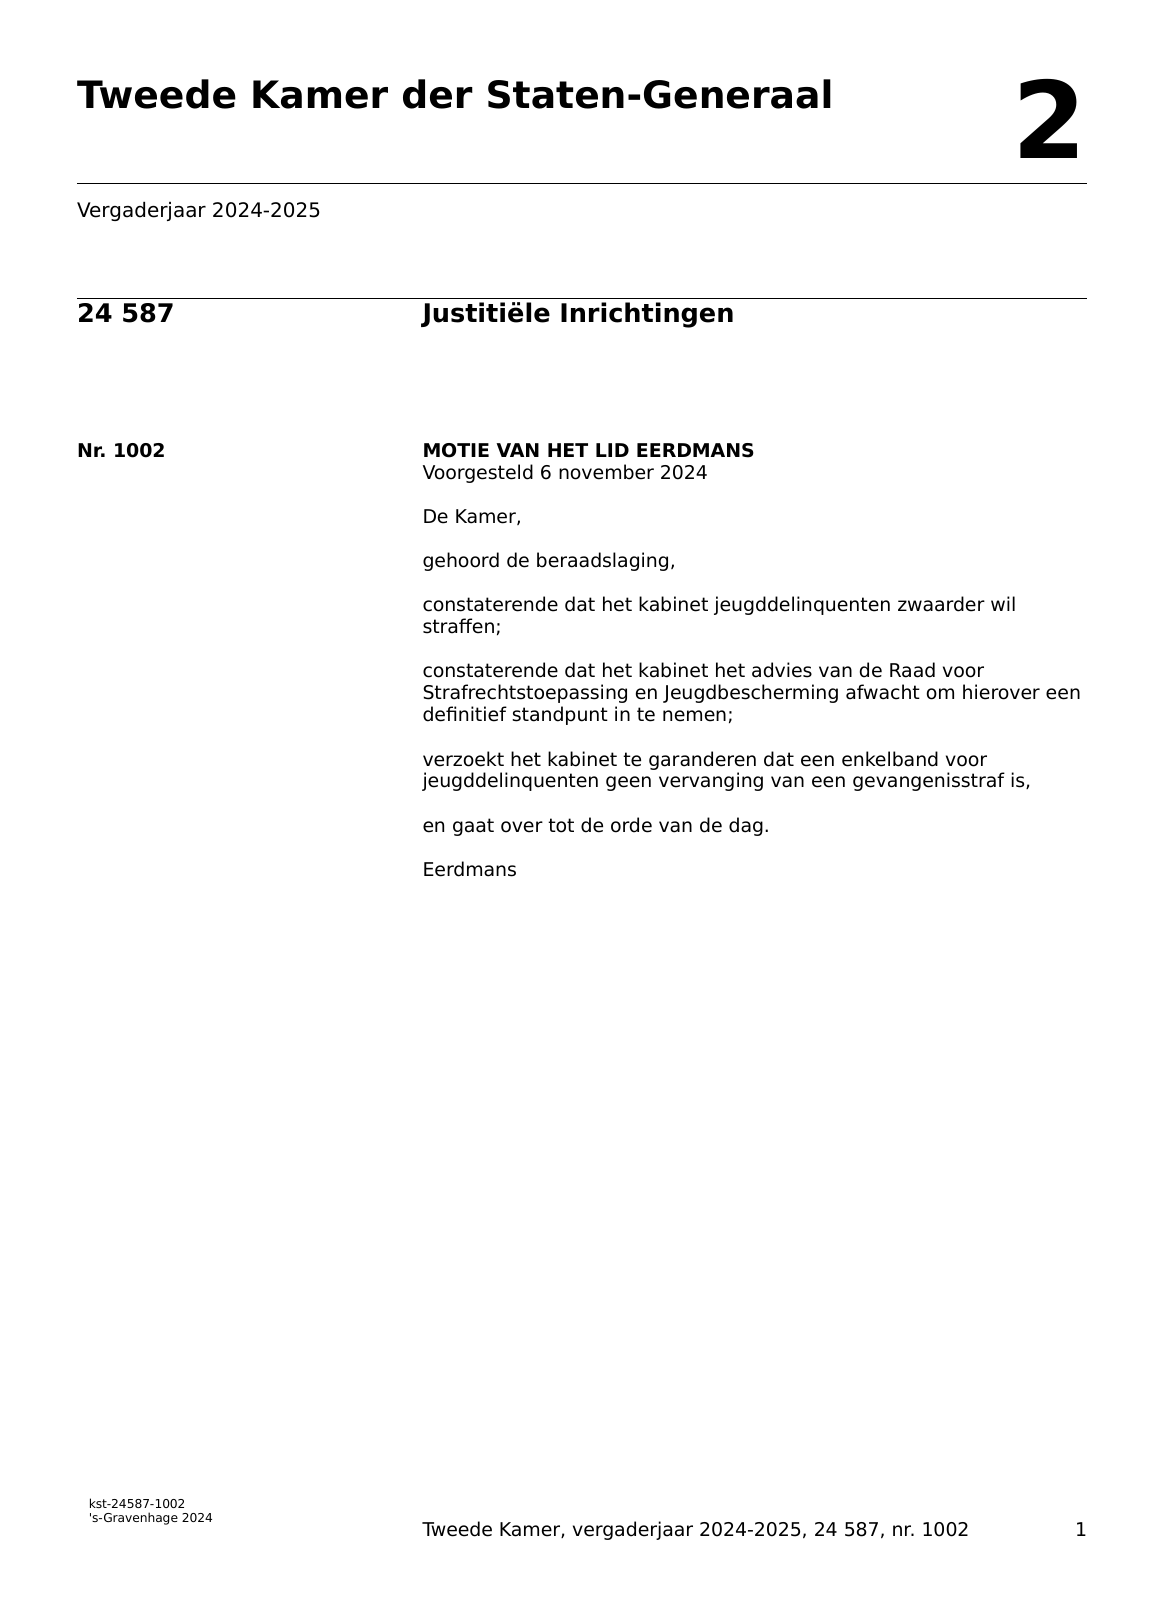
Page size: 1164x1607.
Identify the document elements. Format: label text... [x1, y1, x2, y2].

text kst-24587-1002 [88, 1497, 323, 1511]
subtitle 24 587 Justitiële Inrichtingen [77, 299, 1087, 329]
text 's-Gravenhage 2024 [88, 1511, 323, 1525]
text verzoekt het kabinet te garanderen dat een enkelband voor jeugddelinquenten geen vervanging van een gevangenisstraf is, [422, 748, 1087, 792]
text en gaat over tot de orde van de dag. [422, 814, 1087, 837]
table_header Tweede Kamer der Staten-Generaal [77, 59, 886, 183]
table_header 2 [886, 59, 1087, 183]
subtitle Nr. 1002 MOTIE VAN HET LID EERDMANS [77, 440, 1087, 462]
text Voorgesteld 6 november 2024 [422, 462, 1087, 484]
text constaterende dat het kabinet het advies van de Raad voor Strafrechtstoepassing en Jeugdbescherming afwacht om hierover een definitief standpunt in te nemen; [422, 660, 1087, 726]
text constaterende dat het kabinet jeugddelinquenten zwaarder wil straffen; [422, 594, 1087, 638]
text Eerdmans [422, 859, 1087, 881]
text De Kamer, [422, 506, 1087, 528]
text gehoord de beraadslaging, [422, 550, 1087, 572]
table_cell Vergaderjaar 2024-2025 [77, 184, 1087, 298]
